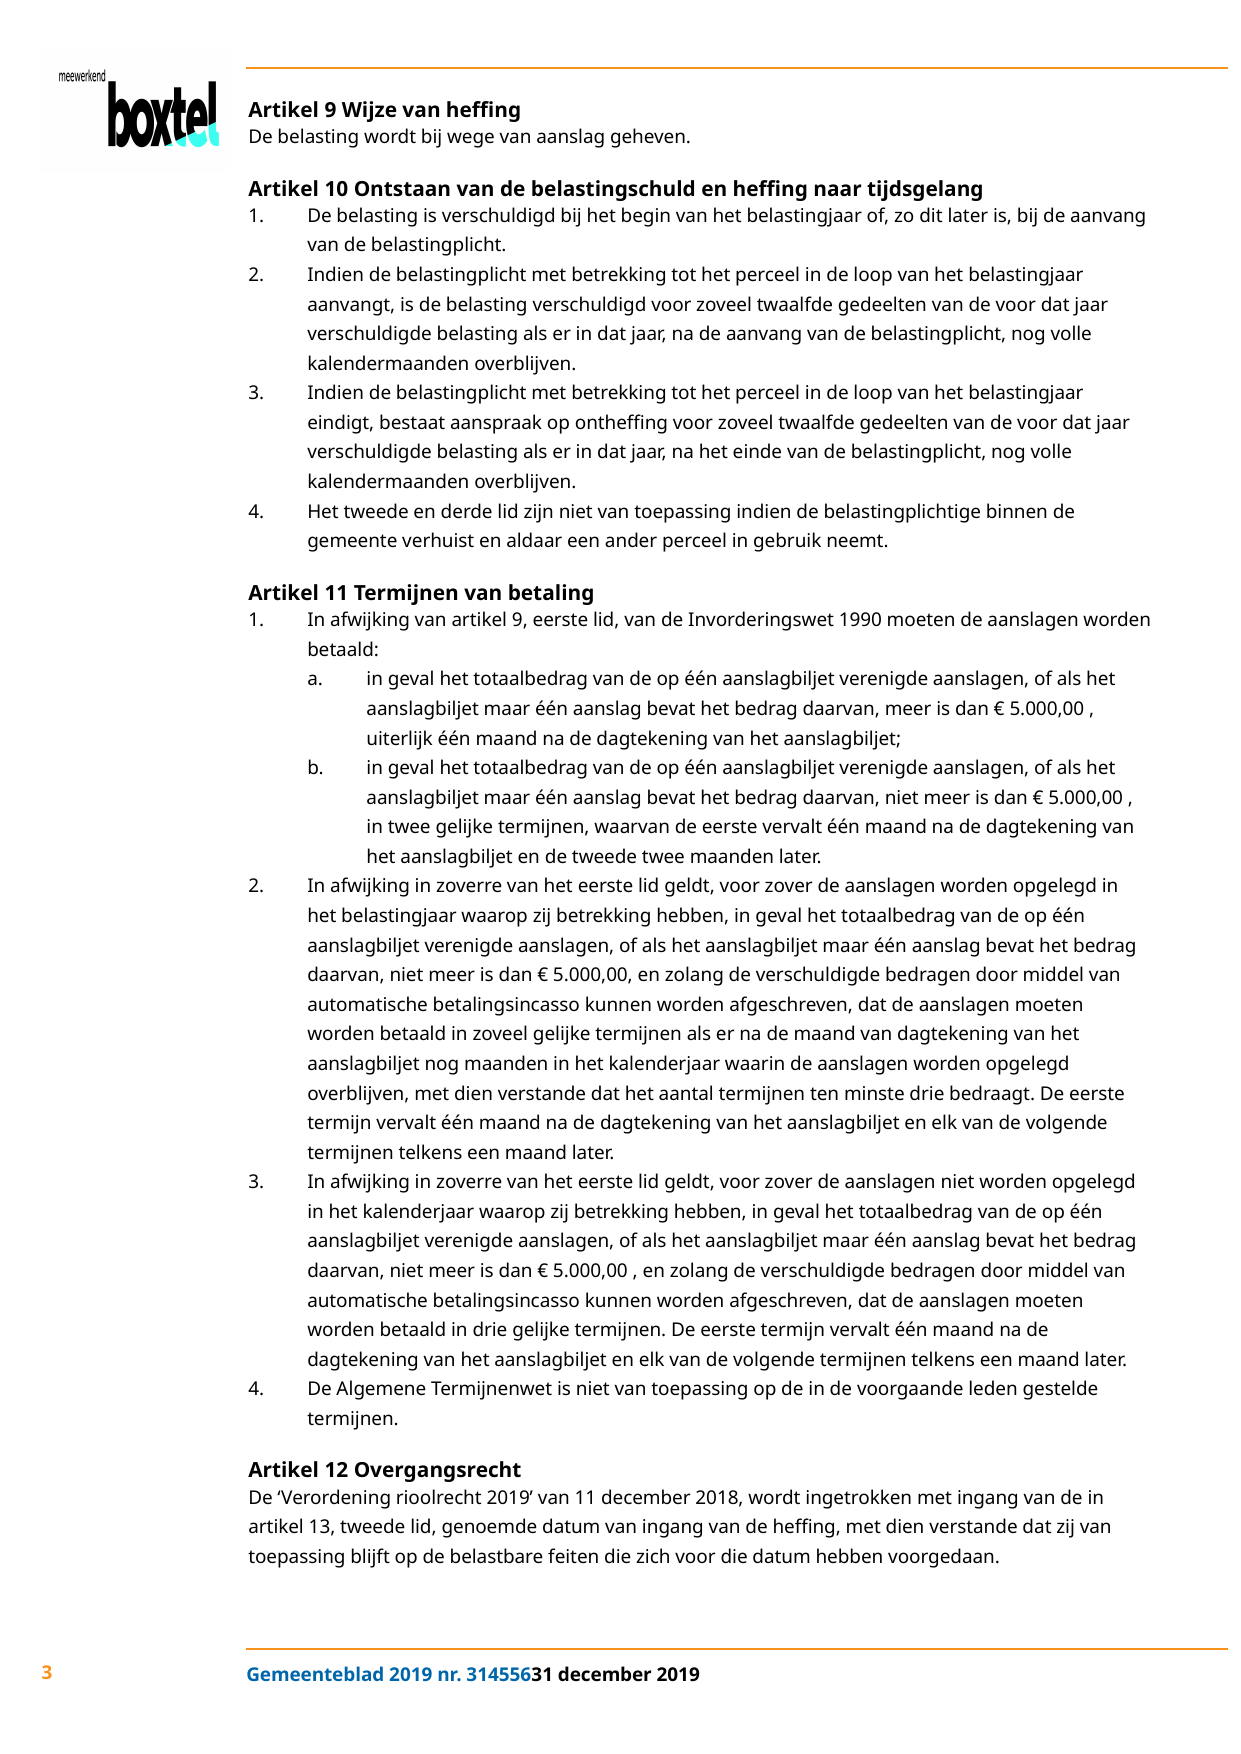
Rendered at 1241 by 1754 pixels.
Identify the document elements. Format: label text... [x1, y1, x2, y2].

list In afwijking van artikel 9, eerste lid, van de Invorderingswet 1990 moeten de aanslagen worden betaald: [248, 606, 1152, 662]
list in geval het totaalbedrag van de op één aanslagbiljet verenigde aanslagen, of als het aanslagbiljet maar één aanslag bevat het bedrag daarvan, niet meer is dan € 5.000,00 , in twee gelijke termijnen, waarvan de eerste vervalt één maand na de dagtekening van het aanslagbiljet en de tweede twee maanden later. [307, 754, 1152, 869]
text Artikel 10 Ontstaan van de belastingschuld en heffing naar tijdsgelang [248, 174, 1152, 202]
picture [41, 47, 231, 172]
list In afwijking in zoverre van het eerste lid geldt, voor zover de aanslagen niet worden opgelegd in het kalenderjaar waarop zij betrekking hebben, in geval het totaalbedrag van de op één aanslagbiljet verenigde aanslagen, of als het aanslagbiljet maar één aanslag bevat het bedrag daarvan, niet meer is dan € 5.000,00 , en zolang de verschuldigde bedragen door middel van automatische betalingsincasso kunnen worden afgeschreven, dat de aanslagen moeten worden betaald in drie gelijke termijnen. De eerste termijn vervalt één maand na de dagtekening van het aanslagbiljet en elk van de volgende termijnen telkens een maand later. [248, 1168, 1152, 1372]
list in geval het totaalbedrag van de op één aanslagbiljet verenigde aanslagen, of als het aanslagbiljet maar één aanslag bevat het bedrag daarvan, meer is dan € 5.000,00 , uiterlijk één maand na de dagtekening van het aanslagbiljet; [307, 666, 1152, 750]
text Artikel 12 Overgangsrecht [248, 1456, 1152, 1484]
text Artikel 9 Wijze van heffing [248, 95, 1152, 123]
text Artikel 11 Termijnen van betaling [248, 578, 1152, 606]
list In afwijking in zoverre van het eerste lid geldt, voor zover de aanslagen worden opgelegd in het belastingjaar waarop zij betrekking hebben, in geval het totaalbedrag van de op één aanslagbiljet verenigde aanslagen, of als het aanslagbiljet maar één aanslag bevat het bedrag daarvan, niet meer is dan € 5.000,00, en zolang de verschuldigde bedragen door middel van automatische betalingsincasso kunnen worden afgeschreven, dat de aanslagen moeten worden betaald in zoveel gelijke termijnen als er na de maand van dagtekening van het aanslagbiljet nog maanden in het kalenderjaar waarin de aanslagen worden opgelegd overblijven, met dien verstande dat het aantal termijnen ten minste drie bedraagt. De eerste termijn vervalt één maand na de dagtekening van het aanslagbiljet en elk van de volgende termijnen telkens een maand later. [248, 873, 1152, 1164]
list De belasting is verschuldigd bij het begin van het belastingjaar of, zo dit later is, bij de aanvang van de belastingplicht. [248, 202, 1152, 257]
list De Algemene Termijnenwet is niet van toepassing op de in de voorgaande leden gestelde termijnen. [248, 1376, 1152, 1431]
text De belasting wordt bij wege van aanslag geheven. [248, 123, 1152, 149]
list Indien de belastingplicht met betrekking tot het perceel in de loop van het belastingjaar aanvangt, is de belasting verschuldigd voor zoveel twaalfde gedeelten van de voor dat jaar verschuldigde belasting als er in dat jaar, na de aanvang van de belastingplicht, nog volle kalendermaanden overblijven. [248, 261, 1152, 376]
list Indien de belastingplicht met betrekking tot het perceel in de loop van het belastingjaar eindigt, bestaat aanspraak op ontheffing voor zoveel twaalfde gedeelten van de voor dat jaar verschuldigde belasting als er in dat jaar, na het einde van de belastingplicht, nog volle kalendermaanden overblijven. [248, 379, 1152, 494]
list Het tweede en derde lid zijn niet van toepassing indien de belastingplichtige binnen de gemeente verhuist en aldaar een ander perceel in gebruik neemt. [248, 498, 1152, 553]
text De ‘Verordening rioolrecht 2019’ van 11 december 2018, wordt ingetrokken met ingang van de in artikel 13, tweede lid, genoemde datum van ingang van de heffing, met dien verstande dat zij van toepassing blijft op de belastbare feiten die zich voor die datum hebben voorgedaan. [248, 1484, 1152, 1569]
